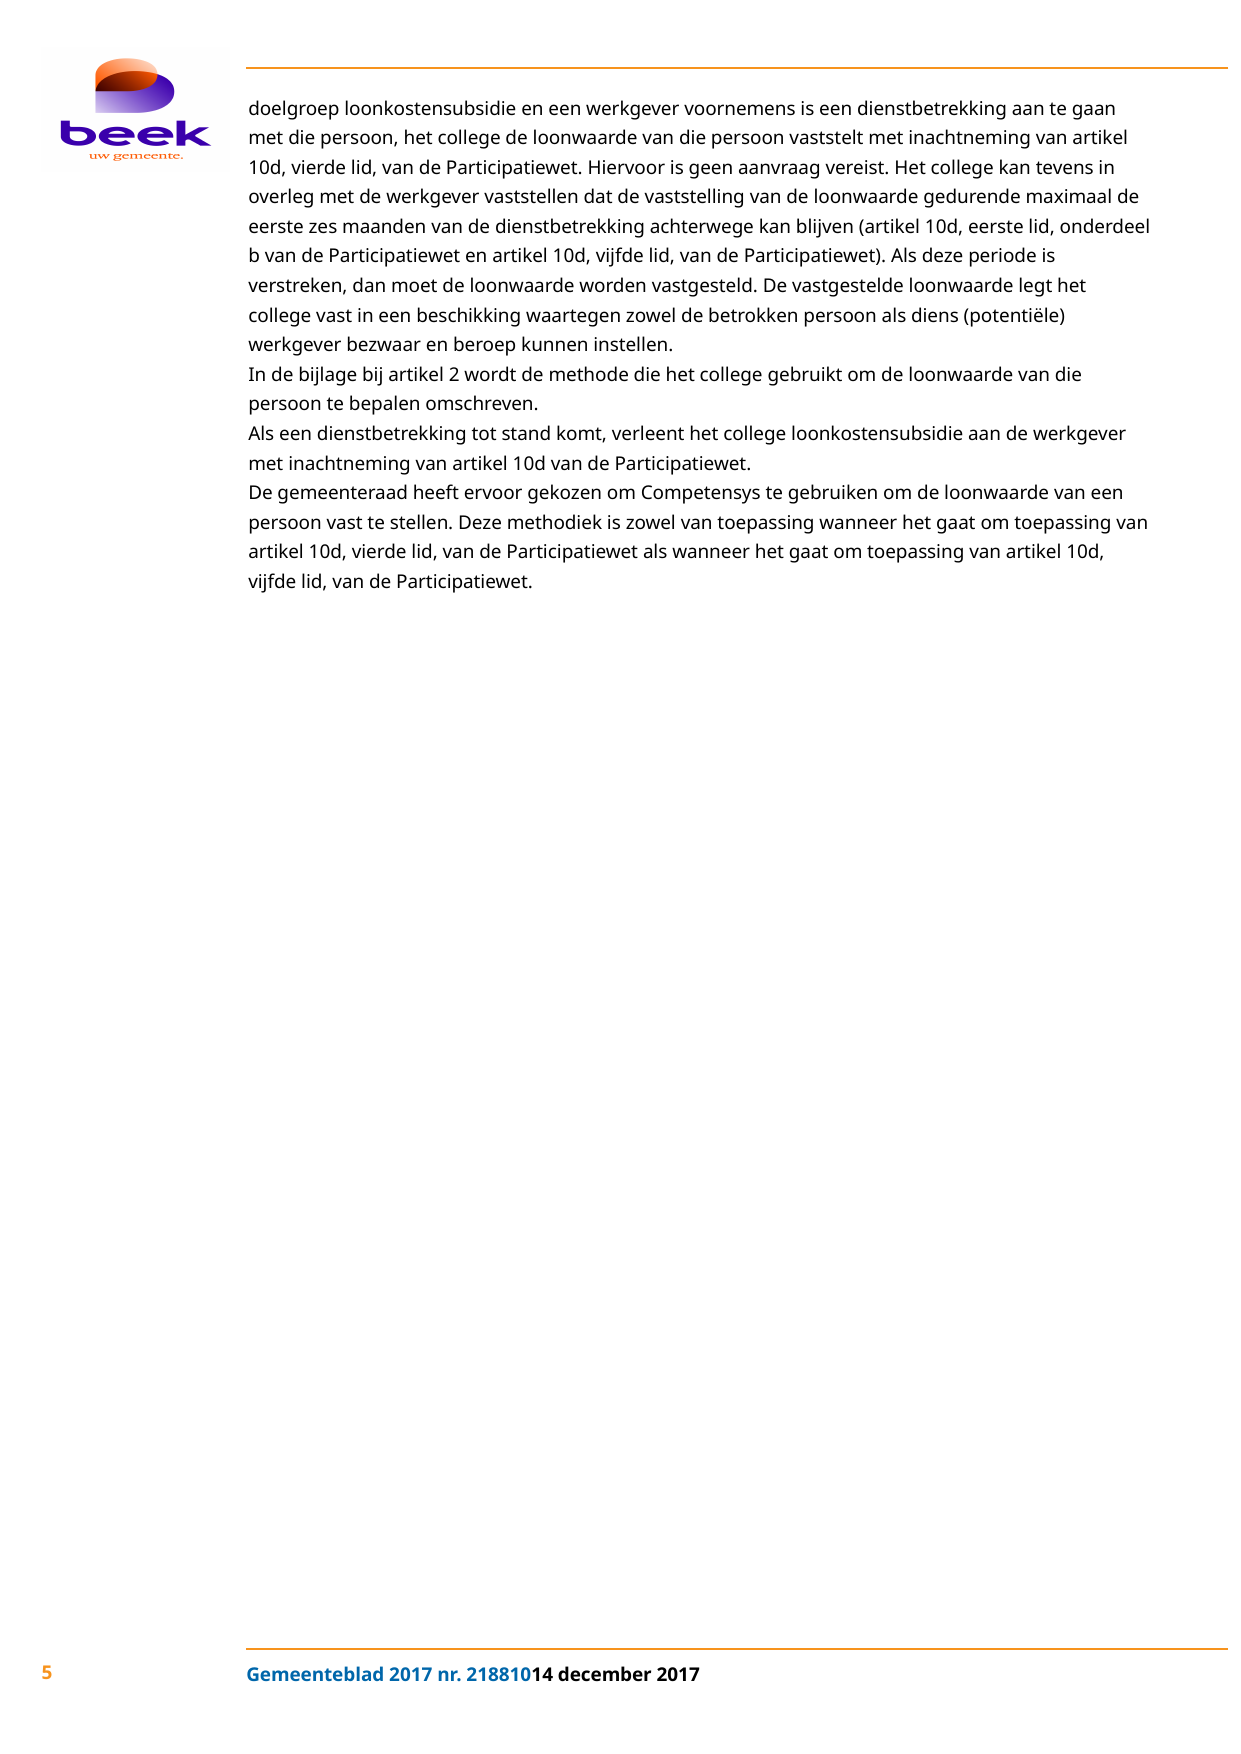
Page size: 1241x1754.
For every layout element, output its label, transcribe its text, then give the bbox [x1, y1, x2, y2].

text De gemeenteraad heeft ervoor gekozen om Competensys te gebruiken om de loonwaarde van een persoon vast te stellen. Deze methodiek is zowel van toepassing wanneer het gaat om toepassing van artikel 10d, vierde lid, van de Participatiewet als wanneer het gaat om toepassing van artikel 10d, vijfde lid, van de Participatiewet. [248, 479, 1152, 594]
picture [41, 47, 231, 172]
text Als een dienstbetrekking tot stand komt, verleent het college loonkostensubsidie aan de werkgever met inachtneming van artikel 10d van de Participatiewet. [248, 420, 1152, 476]
text In de bijlage bij artikel 2 wordt de methode die het college gebruikt om de loonwaarde van die persoon te bepalen omschreven. [248, 361, 1152, 416]
text doelgroep loonkostensubsidie en een werkgever voornemens is een dienstbetrekking aan te gaan met die persoon, het college de loonwaarde van die persoon vaststelt met inachtneming van artikel 10d, vierde lid, van de Participatiewet. Hiervoor is geen aanvraag vereist. Het college kan tevens in overleg met de werkgever vaststellen dat de vaststelling van de loonwaarde gedurende maximaal de eerste zes maanden van de dienstbetrekking achterwege kan blijven (artikel 10d, eerste lid, onderdeel b van de Participatiewet en artikel 10d, vijfde lid, van de Participatiewet). Als deze periode is verstreken, dan moet de loonwaarde worden vastgesteld. De vastgestelde loonwaarde legt het college vast in een beschikking waartegen zowel de betrokken persoon als diens (potentiële) werkgever bezwaar en beroep kunnen instellen. [248, 95, 1152, 357]
